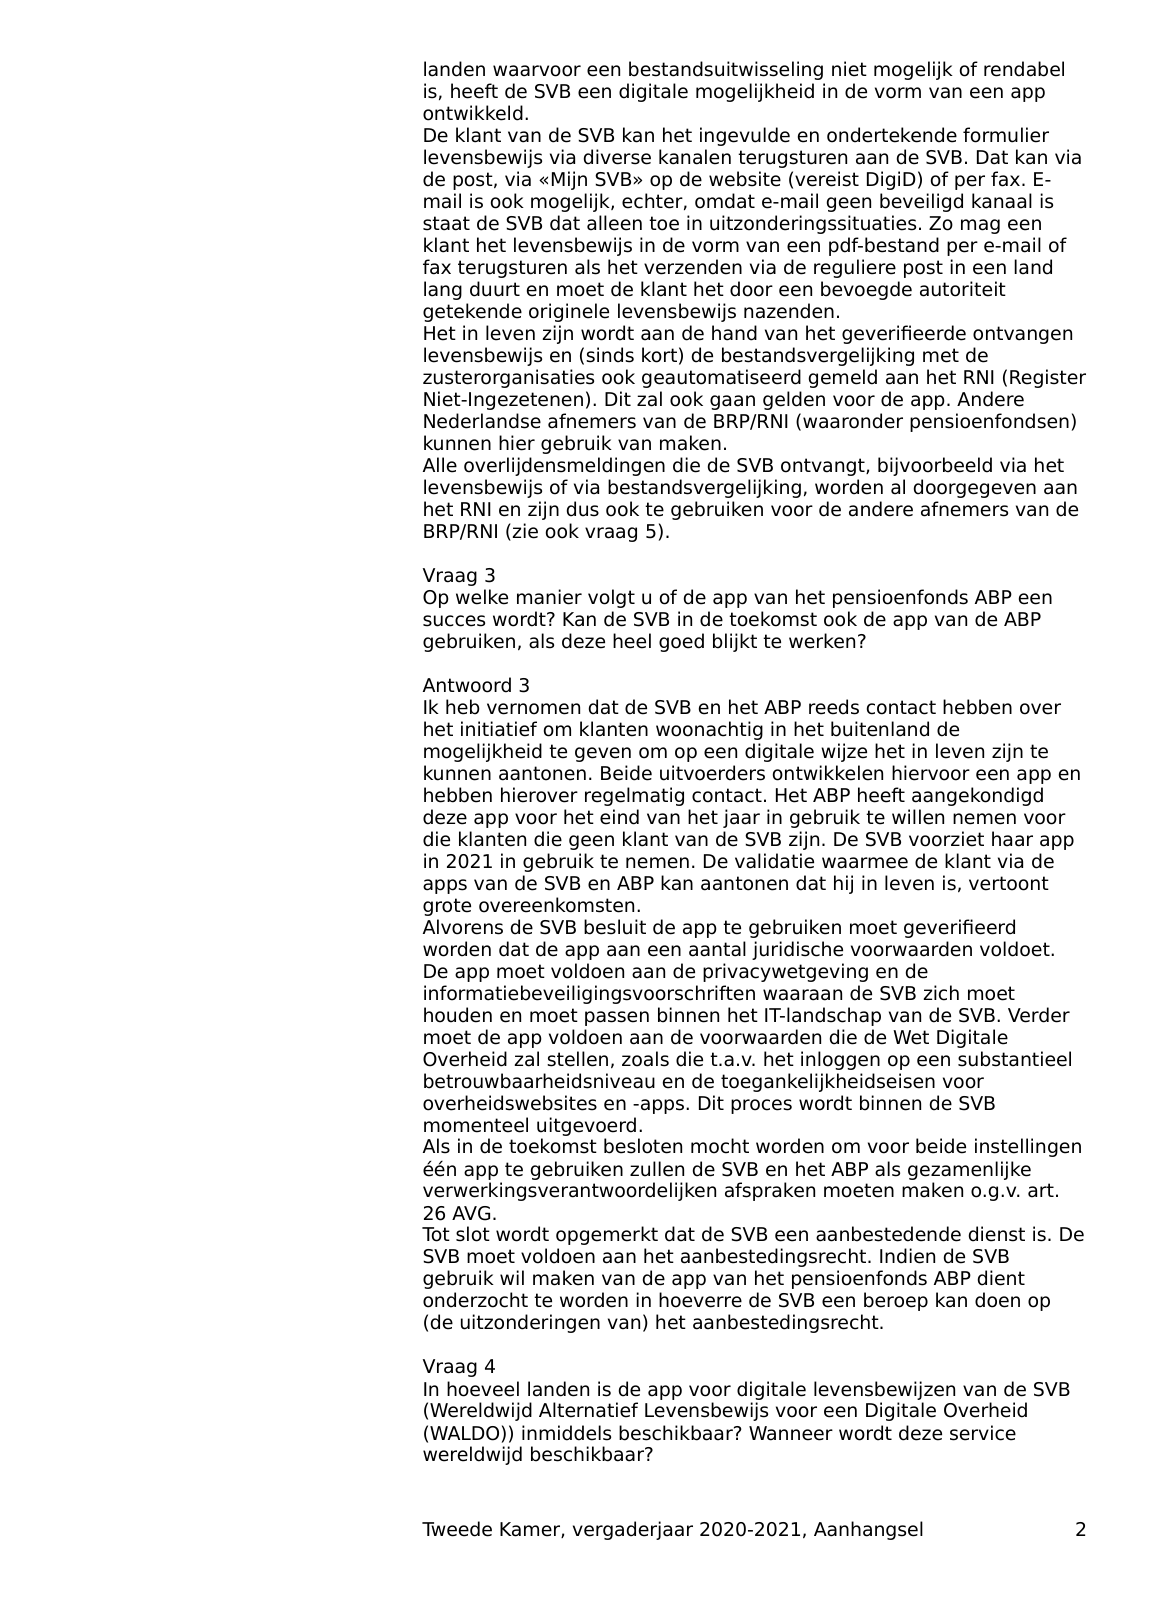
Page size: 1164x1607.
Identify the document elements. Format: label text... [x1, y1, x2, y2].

text Alvorens de SVB besluit de app te gebruiken moet geverifieerd worden dat de app aan een aantal juridische voorwaarden voldoet. De app moet voldoen aan de privacywetgeving en de informatiebeveiligingsvoorschriften waaraan de SVB zich moet houden en moet passen binnen het IT-landschap van de SVB. Verder moet de app voldoen aan de voorwaarden die de Wet Digitale Overheid zal stellen, zoals die t.a.v. het inloggen op een substantieel betrouwbaarheidsniveau en de toegankelijkheidseisen voor overheidswebsites en -apps. Dit proces wordt binnen de SVB momenteel uitgevoerd. [422, 917, 1087, 1136]
text Vraag 3 [422, 565, 1087, 587]
text Ik heb vernomen dat de SVB en het ABP reeds contact hebben over het initiatief om klanten woonachtig in het buitenland de mogelijkheid te geven om op een digitale wijze het in leven zijn te kunnen aantonen. Beide uitvoerders ontwikkelen hiervoor een app en hebben hierover regelmatig contact. Het ABP heeft aangekondigd deze app voor het eind van het jaar in gebruik te willen nemen voor die klanten die geen klant van de SVB zijn. De SVB voorziet haar app in 2021 in gebruik te nemen. De validatie waarmee de klant via de apps van de SVB en ABP kan aantonen dat hij in leven is, vertoont grote overeenkomsten. [422, 697, 1087, 917]
text Op welke manier volgt u of de app van het pensioenfonds ABP een succes wordt? Kan de SVB in de toekomst ook de app van de ABP gebruiken, als deze heel goed blijkt te werken? [422, 587, 1087, 653]
text In hoeveel landen is de app voor digitale levensbewijzen van de SVB (Wereldwijd Alternatief Levensbewijs voor een Digitale Overheid (WALDO)) inmiddels beschikbaar? Wanneer wordt deze service wereldwijd beschikbaar? [422, 1378, 1087, 1466]
text Het in leven zijn wordt aan de hand van het geverifieerde ontvangen levensbewijs en (sinds kort) de bestandsvergelijking met de zusterorganisaties ook geautomatiseerd gemeld aan het RNI (Register Niet-Ingezetenen). Dit zal ook gaan gelden voor de app. Andere Nederlandse afnemers van de BRP/RNI (waaronder pensioenfondsen) kunnen hier gebruik van maken. [422, 323, 1087, 455]
text Als in de toekomst besloten mocht worden om voor beide instellingen één app te gebruiken zullen de SVB en het ABP als gezamenlijke verwerkingsverantwoordelijken afspraken moeten maken o.g.v. art. 26 AVG. [422, 1136, 1087, 1224]
text Antwoord 3 [422, 675, 1087, 697]
text Vraag 4 [422, 1356, 1087, 1378]
text landen waarvoor een bestandsuitwisseling niet mogelijk of rendabel is, heeft de SVB een digitale mogelijkheid in de vorm van een app ontwikkeld. [422, 59, 1087, 125]
text Tot slot wordt opgemerkt dat de SVB een aanbestedende dienst is. De SVB moet voldoen aan het aanbestedingsrecht. Indien de SVB gebruik wil maken van de app van het pensioenfonds ABP dient onderzocht te worden in hoeverre de SVB een beroep kan doen op (de uitzonderingen van) het aanbestedingsrecht. [422, 1224, 1087, 1334]
text De klant van de SVB kan het ingevulde en ondertekende formulier levensbewijs via diverse kanalen terugsturen aan de SVB. Dat kan via de post, via «Mijn SVB» op de website (vereist DigiD) of per fax. E-mail is ook mogelijk, echter, omdat e-mail geen beveiligd kanaal is staat de SVB dat alleen toe in uitzonderingssituaties. Zo mag een klant het levensbewijs in de vorm van een pdf-bestand per e-mail of fax terugsturen als het verzenden via de reguliere post in een land lang duurt en moet de klant het door een bevoegde autoriteit getekende originele levensbewijs nazenden. [422, 125, 1087, 323]
text Alle overlijdensmeldingen die de SVB ontvangt, bijvoorbeeld via het levensbewijs of via bestandsvergelijking, worden al doorgegeven aan het RNI en zijn dus ook te gebruiken voor de andere afnemers van de BRP/RNI (zie ook vraag 5). [422, 455, 1087, 543]
